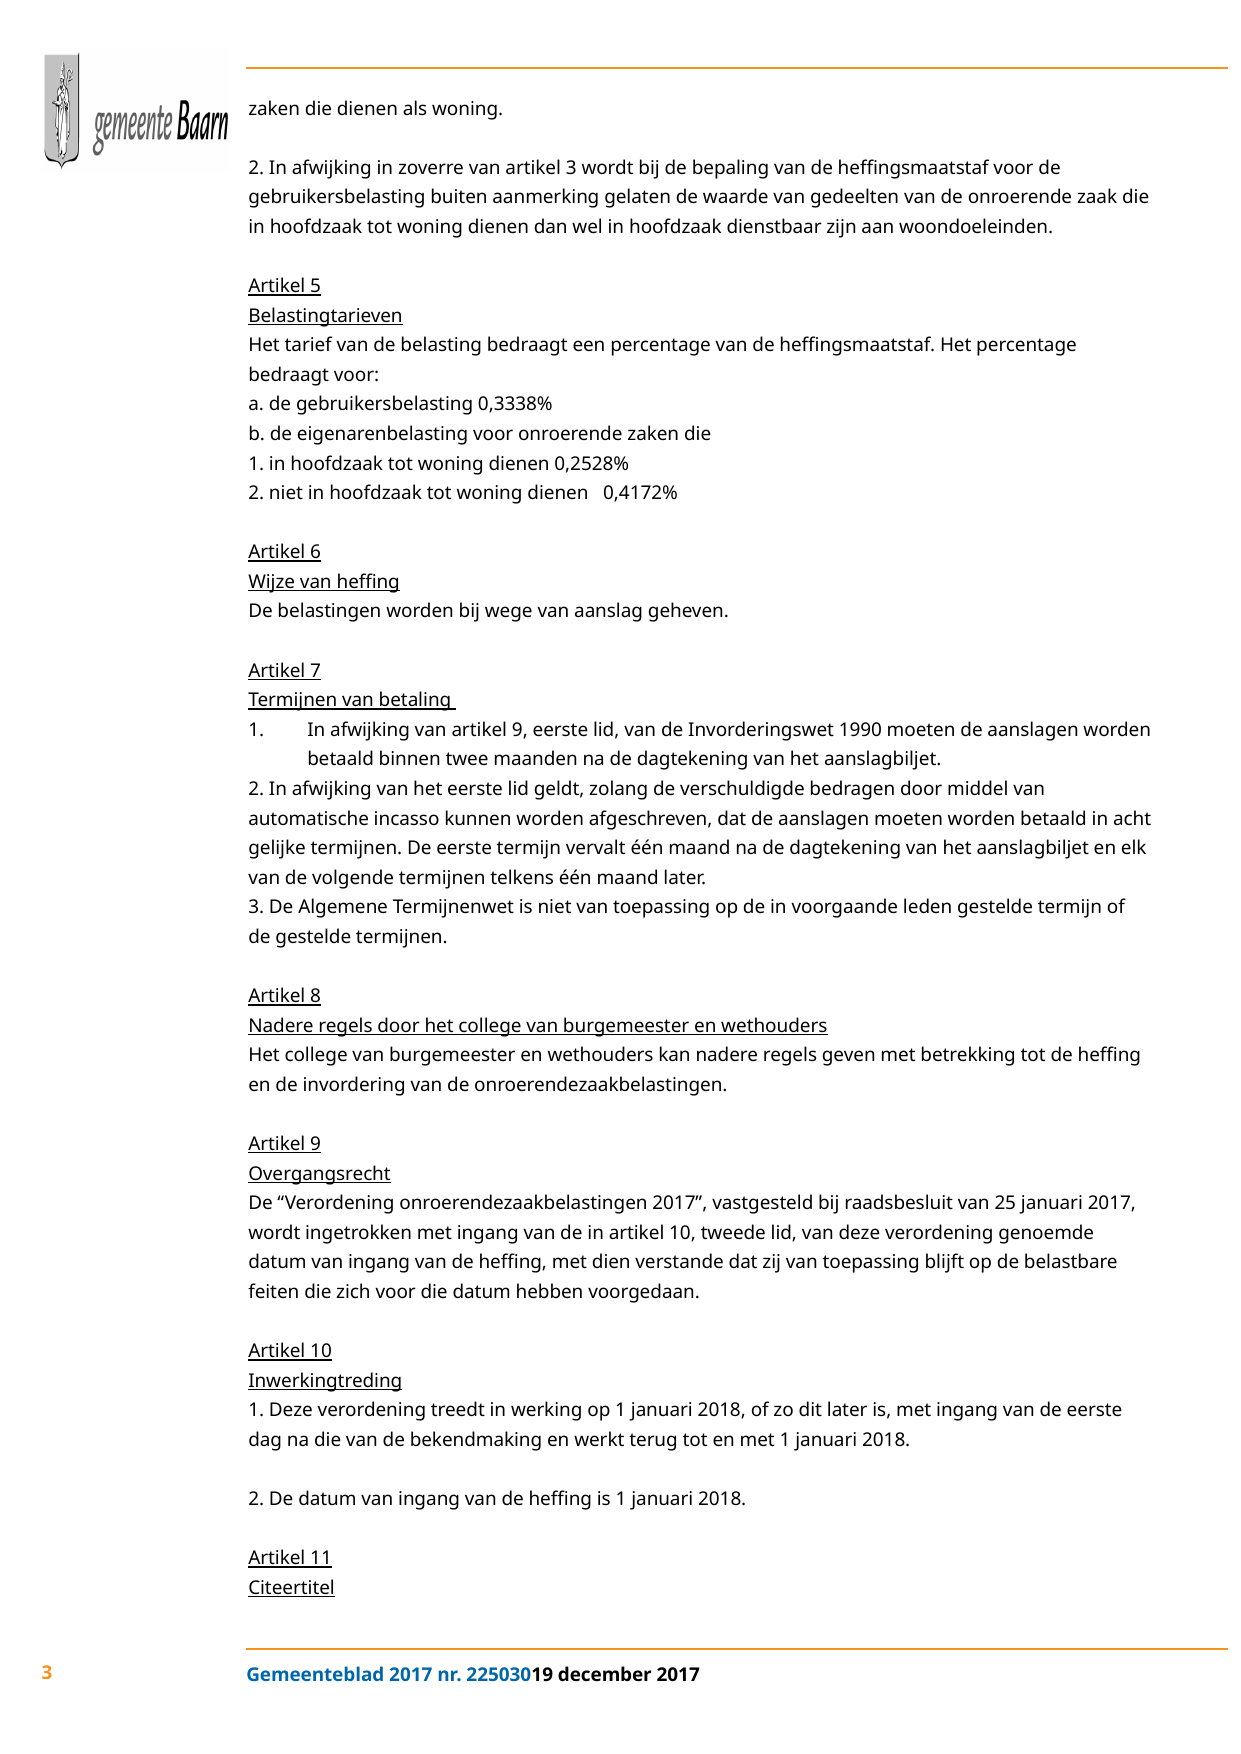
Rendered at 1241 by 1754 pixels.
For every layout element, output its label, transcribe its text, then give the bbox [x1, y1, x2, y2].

text Artikel 9 [248, 1130, 1152, 1156]
text Het tarief van de belasting bedraagt een percentage van de heffingsmaatstaf. Het percentage bedraagt voor: [248, 331, 1152, 387]
picture [41, 47, 231, 172]
text 1. Deze verordening treedt in werking op 1 januari 2018, of zo dit later is, met ingang van de eerste dag na die van de bekendmaking en werkt terug tot en met 1 januari 2018. [248, 1396, 1152, 1452]
text Artikel 11 [248, 1544, 1152, 1570]
text Overgangsrecht [248, 1160, 1152, 1186]
text Artikel 5 [248, 272, 1152, 298]
text Nadere regels door het college van burgemeester en wethouders [248, 1012, 1152, 1038]
list In afwijking van artikel 9, eerste lid, van de Invorderingswet 1990 moeten de aanslagen worden betaald binnen twee maanden na de dagtekening van het aanslagbiljet. [248, 716, 1152, 771]
text Inwerkingtreding [248, 1367, 1152, 1393]
text De belastingen worden bij wege van aanslag geheven. [248, 598, 1152, 623]
text Artikel 6 [248, 538, 1152, 564]
text Termijnen van betaling [248, 686, 1152, 712]
text 2. niet in hoofdzaak tot woning dienen 0,4172% [248, 479, 1152, 505]
text 2. In afwijking van het eerste lid geldt, zolang de verschuldigde bedragen door middel van automatische incasso kunnen worden afgeschreven, dat de aanslagen moeten worden betaald in acht gelijke termijnen. De eerste termijn vervalt één maand na de dagtekening van het aanslagbiljet en elk van de volgende termijnen telkens één maand later. [248, 775, 1152, 890]
text Citeertitel [248, 1574, 1152, 1600]
text a. de gebruikersbelasting 0,3338% [248, 391, 1152, 416]
text Artikel 8 [248, 982, 1152, 1008]
text 3. De Algemene Termijnenwet is niet van toepassing op de in voorgaande leden gestelde termijn of de gestelde termijnen. [248, 893, 1152, 949]
text b. de eigenarenbelasting voor onroerende zaken die [248, 420, 1152, 446]
text Het college van burgemeester en wethouders kan nadere regels geven met betrekking tot de heffing en de invordering van de onroerendezaakbelastingen. [248, 1041, 1152, 1097]
text 1. in hoofdzaak tot woning dienen 0,2528% [248, 450, 1152, 476]
text De “Verordening onroerendezaakbelastingen 2017”, vastgesteld bij raadsbesluit van 25 januari 2017, wordt ingetrokken met ingang van de in artikel 10, tweede lid, van deze verordening genoemde datum van ingang van de heffing, met dien verstande dat zij van toepassing blijft op de belastbare feiten die zich voor die datum hebben voorgedaan. [248, 1189, 1152, 1304]
text zaken die dienen als woning. [248, 95, 1152, 121]
text 2. De datum van ingang van de heffing is 1 januari 2018. [248, 1485, 1152, 1511]
text 2. In afwijking in zoverre van artikel 3 wordt bij de bepaling van de heffingsmaatstaf voor de gebruikersbelasting buiten aanmerking gelaten de waarde van gedeelten van de onroerende zaak die in hoofdzaak tot woning dienen dan wel in hoofdzaak dienstbaar zijn aan woondoeleinden. [248, 154, 1152, 239]
text Artikel 10 [248, 1337, 1152, 1363]
text Belastingtarieven [248, 302, 1152, 328]
text Artikel 7 [248, 657, 1152, 683]
text Wijze van heffing [248, 568, 1152, 594]
